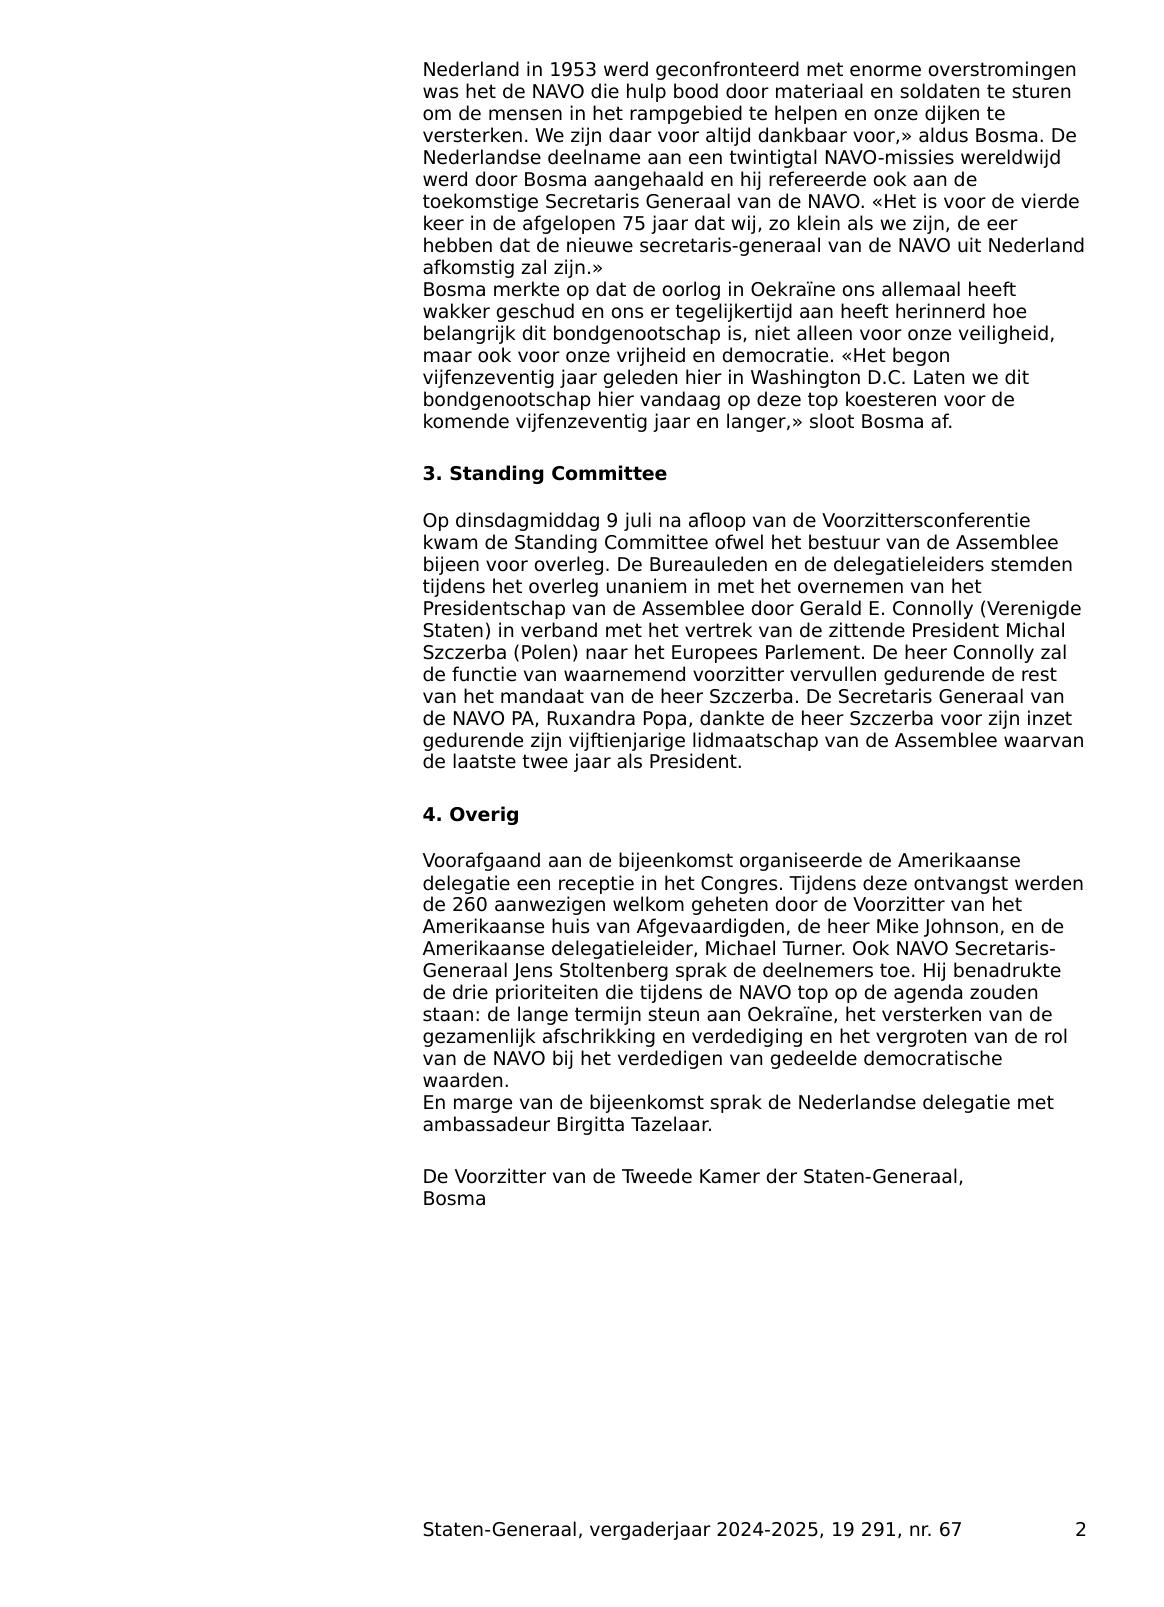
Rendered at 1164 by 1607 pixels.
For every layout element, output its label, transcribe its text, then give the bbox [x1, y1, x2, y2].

text Bosma merkte op dat de oorlog in Oekraïne ons allemaal heeft wakker geschud en ons er tegelijkertijd aan heeft herinnerd hoe belangrijk dit bondgenootschap is, niet alleen voor onze veiligheid, maar ook voor onze vrijheid en democratie. «Het begon vijfenzeventig jaar geleden hier in Washington D.C. Laten we dit bondgenootschap hier vandaag op deze top koesteren voor de komende vijfenzeventig jaar en langer,» sloot Bosma af. [422, 279, 1087, 433]
subtitle 3. Standing Committee [422, 463, 1087, 485]
subtitle 4. Overig [422, 803, 1087, 825]
text Op dinsdagmiddag 9 juli na afloop van de Voorzittersconferentie kwam de Standing Committee ofwel het bestuur van de Assemblee bijeen voor overleg. De Bureauleden en de delegatieleiders stemden tijdens het overleg unaniem in met het overnemen van het Presidentschap van de Assemblee door Gerald E. Connolly (Verenigde Staten) in verband met het vertrek van de zittende President Michal Szczerba (Polen) naar het Europees Parlement. De heer Connolly zal de functie van waarnemend voorzitter vervullen gedurende de rest van het mandaat van de heer Szczerba. De Secretaris Generaal van de NAVO PA, Ruxandra Popa, dankte de heer Szczerba voor zijn inzet gedurende zijn vijftienjarige lidmaatschap van de Assemblee waarvan de laatste twee jaar als President. [422, 510, 1087, 773]
text Nederland in 1953 werd geconfronteerd met enorme overstromingen was het de NAVO die hulp bood door materiaal en soldaten te sturen om de mensen in het rampgebied te helpen en onze dijken te versterken. We zijn daar voor altijd dankbaar voor,» aldus Bosma. De Nederlandse deelname aan een twintigtal NAVO-missies wereldwijd werd door Bosma aangehaald en hij refereerde ook aan de toekomstige Secretaris Generaal van de NAVO. «Het is voor de vierde keer in de afgelopen 75 jaar dat wij, zo klein als we zijn, de eer hebben dat de nieuwe secretaris-generaal van de NAVO uit Nederland afkomstig zal zijn.» [422, 59, 1087, 279]
text De Voorzitter van de Tweede Kamer der Staten-Generaal, Bosma [422, 1166, 1087, 1210]
text Voorafgaand aan de bijeenkomst organiseerde de Amerikaanse delegatie een receptie in het Congres. Tijdens deze ontvangst werden de 260 aanwezigen welkom geheten door de Voorzitter van het Amerikaanse huis van Afgevaardigden, de heer Mike Johnson, en de Amerikaanse delegatieleider, Michael Turner. Ook NAVO Secretaris-Generaal Jens Stoltenberg sprak de deelnemers toe. Hij benadrukte de drie prioriteiten die tijdens de NAVO top op de agenda zouden staan: de lange termijn steun aan Oekraïne, het versterken van de gezamenlijk afschrikking en verdediging en het vergroten van de rol van de NAVO bij het verdedigen van gedeelde democratische waarden. [422, 850, 1087, 1092]
text En marge van de bijeenkomst sprak de Nederlandse delegatie met ambassadeur Birgitta Tazelaar. [422, 1092, 1087, 1136]
